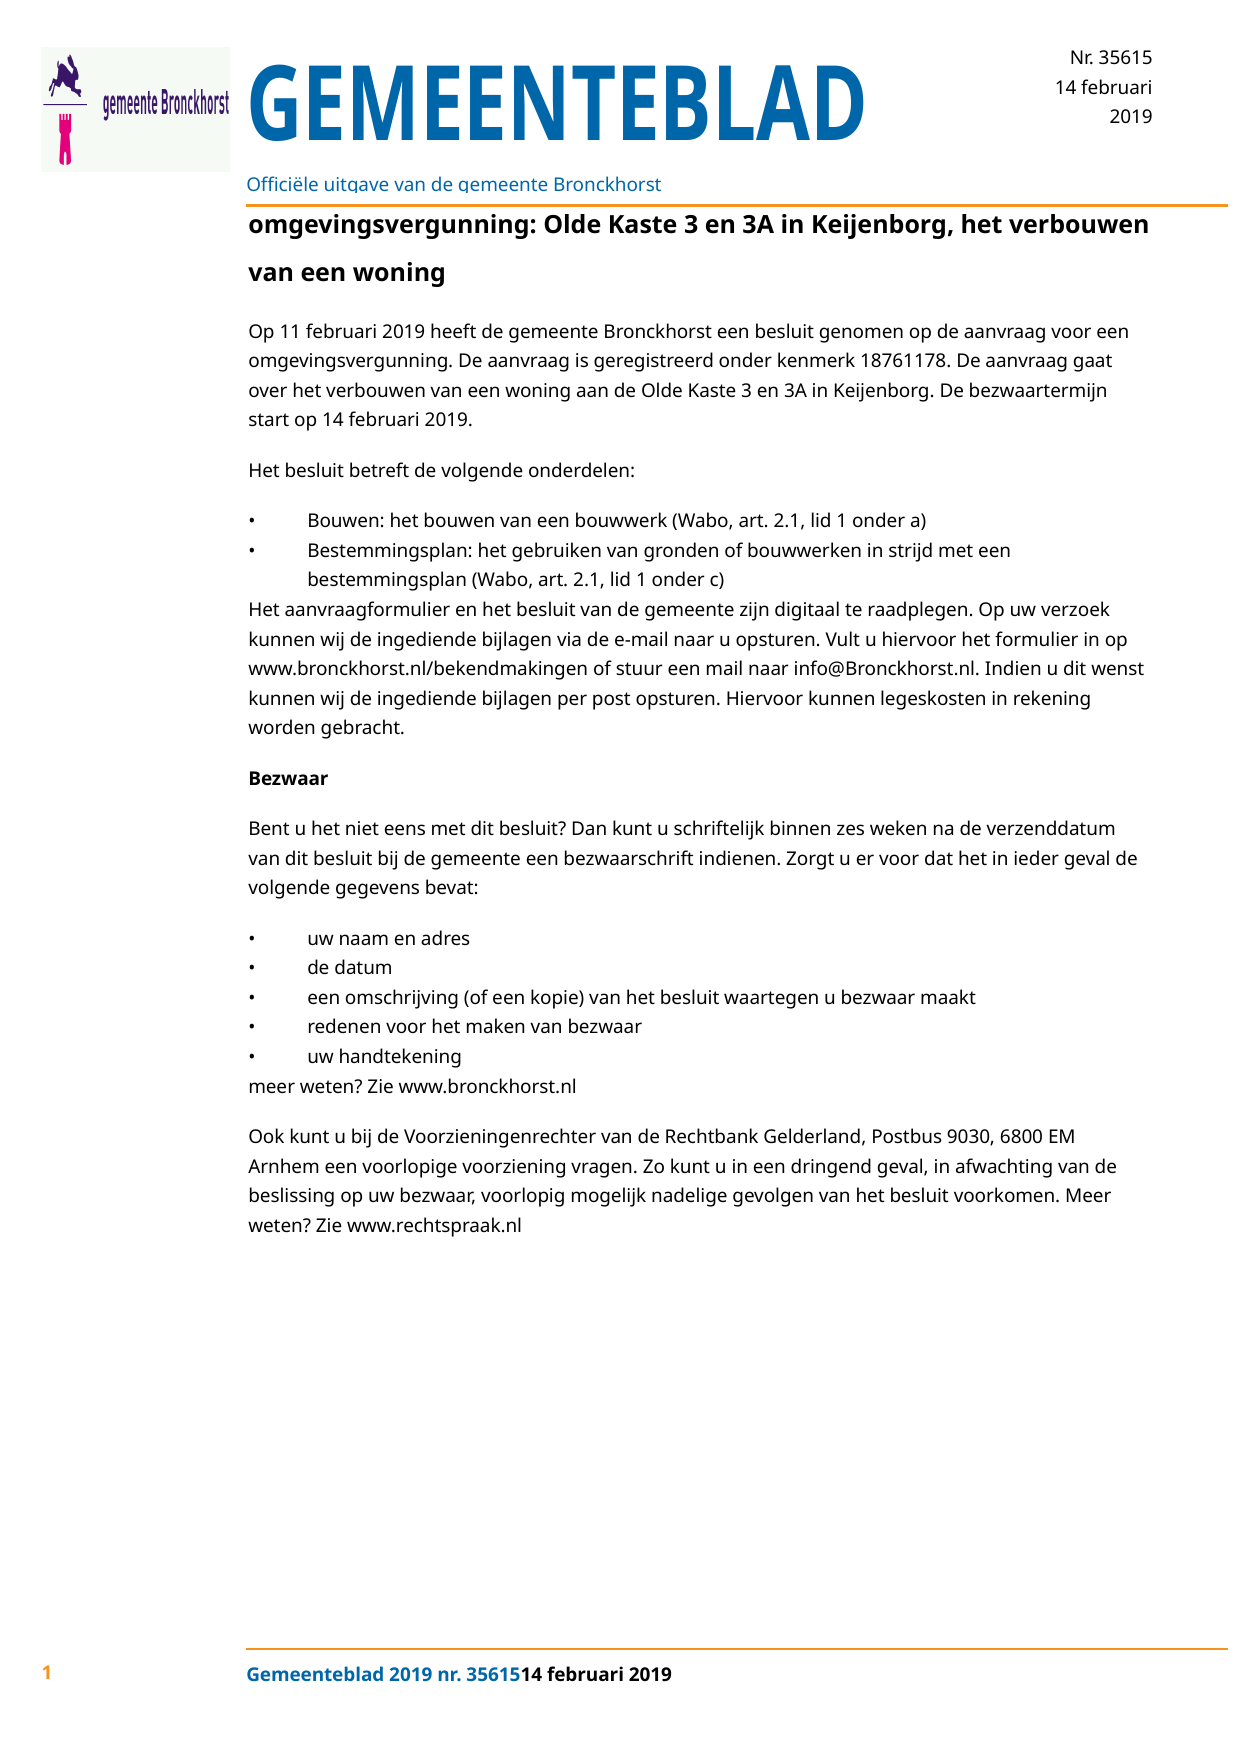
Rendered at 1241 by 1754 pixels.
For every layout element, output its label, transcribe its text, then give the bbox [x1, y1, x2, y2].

list de datum [248, 954, 1152, 980]
text omgevingsvergunning: Olde Kaste 3 en 3A in Keijenborg, het verbouwen van een woning [248, 207, 1152, 288]
text Op 11 februari 2019 heeft de gemeente Bronckhorst een besluit genomen op de aanvraag voor een omgevingsvergunning. De aanvraag is geregistreerd onder kenmerk 18761178. De aanvraag gaat over het verbouwen van een woning aan de Olde Kaste 3 en 3A in Keijenborg. De bezwaartermijn start op 14 februari 2019. [248, 318, 1152, 432]
list Bestemmingsplan: het gebruiken van gronden of bouwwerken in strijd met een bestemmingsplan (Wabo, art. 2.1, lid 1 onder c) [248, 537, 1152, 592]
list een omschrijving (of een kopie) van het besluit waartegen u bezwaar maakt [248, 984, 1152, 1010]
text Het aanvraagformulier en het besluit van de gemeente zijn digitaal te raadplegen. Op uw verzoek kunnen wij de ingediende bijlagen via de e-mail naar u opsturen. Vult u hiervoor het formulier in op www.bronckhorst.nl/bekendmakingen of stuur een mail naar info@Bronckhorst.nl. Indien u dit wenst kunnen wij de ingediende bijlagen per post opsturen. Hiervoor kunnen legeskosten in rekening worden gebracht. [248, 596, 1152, 740]
picture [41, 47, 231, 172]
list redenen voor het maken van bezwaar [248, 1014, 1152, 1039]
text meer weten? Zie www.bronckhorst.nl [248, 1073, 1152, 1099]
text Ook kunt u bij de Voorzieningenrechter van de Rechtbank Gelderland, Postbus 9030, 6800 EM Arnhem een voorlopige voorziening vragen. Zo kunt u in een dringend geval, in afwachting van de beslissing op uw bezwaar, voorlopig mogelijk nadelige gevolgen van het besluit voorkomen. Meer weten? Zie www.rechtspraak.nl [248, 1123, 1152, 1238]
list Bouwen: het bouwen van een bouwwerk (Wabo, art. 2.1, lid 1 onder a) [248, 507, 1152, 533]
text Bezwaar [248, 765, 1152, 791]
list uw naam en adres [248, 925, 1152, 951]
text Bent u het niet eens met dit besluit? Dan kunt u schriftelijk binnen zes weken na de verzenddatum van dit besluit bij de gemeente een bezwaarschrift indienen. Zorgt u er voor dat het in ieder geval de volgende gegevens bevat: [248, 815, 1152, 900]
list uw handtekening [248, 1043, 1152, 1069]
text Het besluit betreft de volgende onderdelen: [248, 457, 1152, 483]
